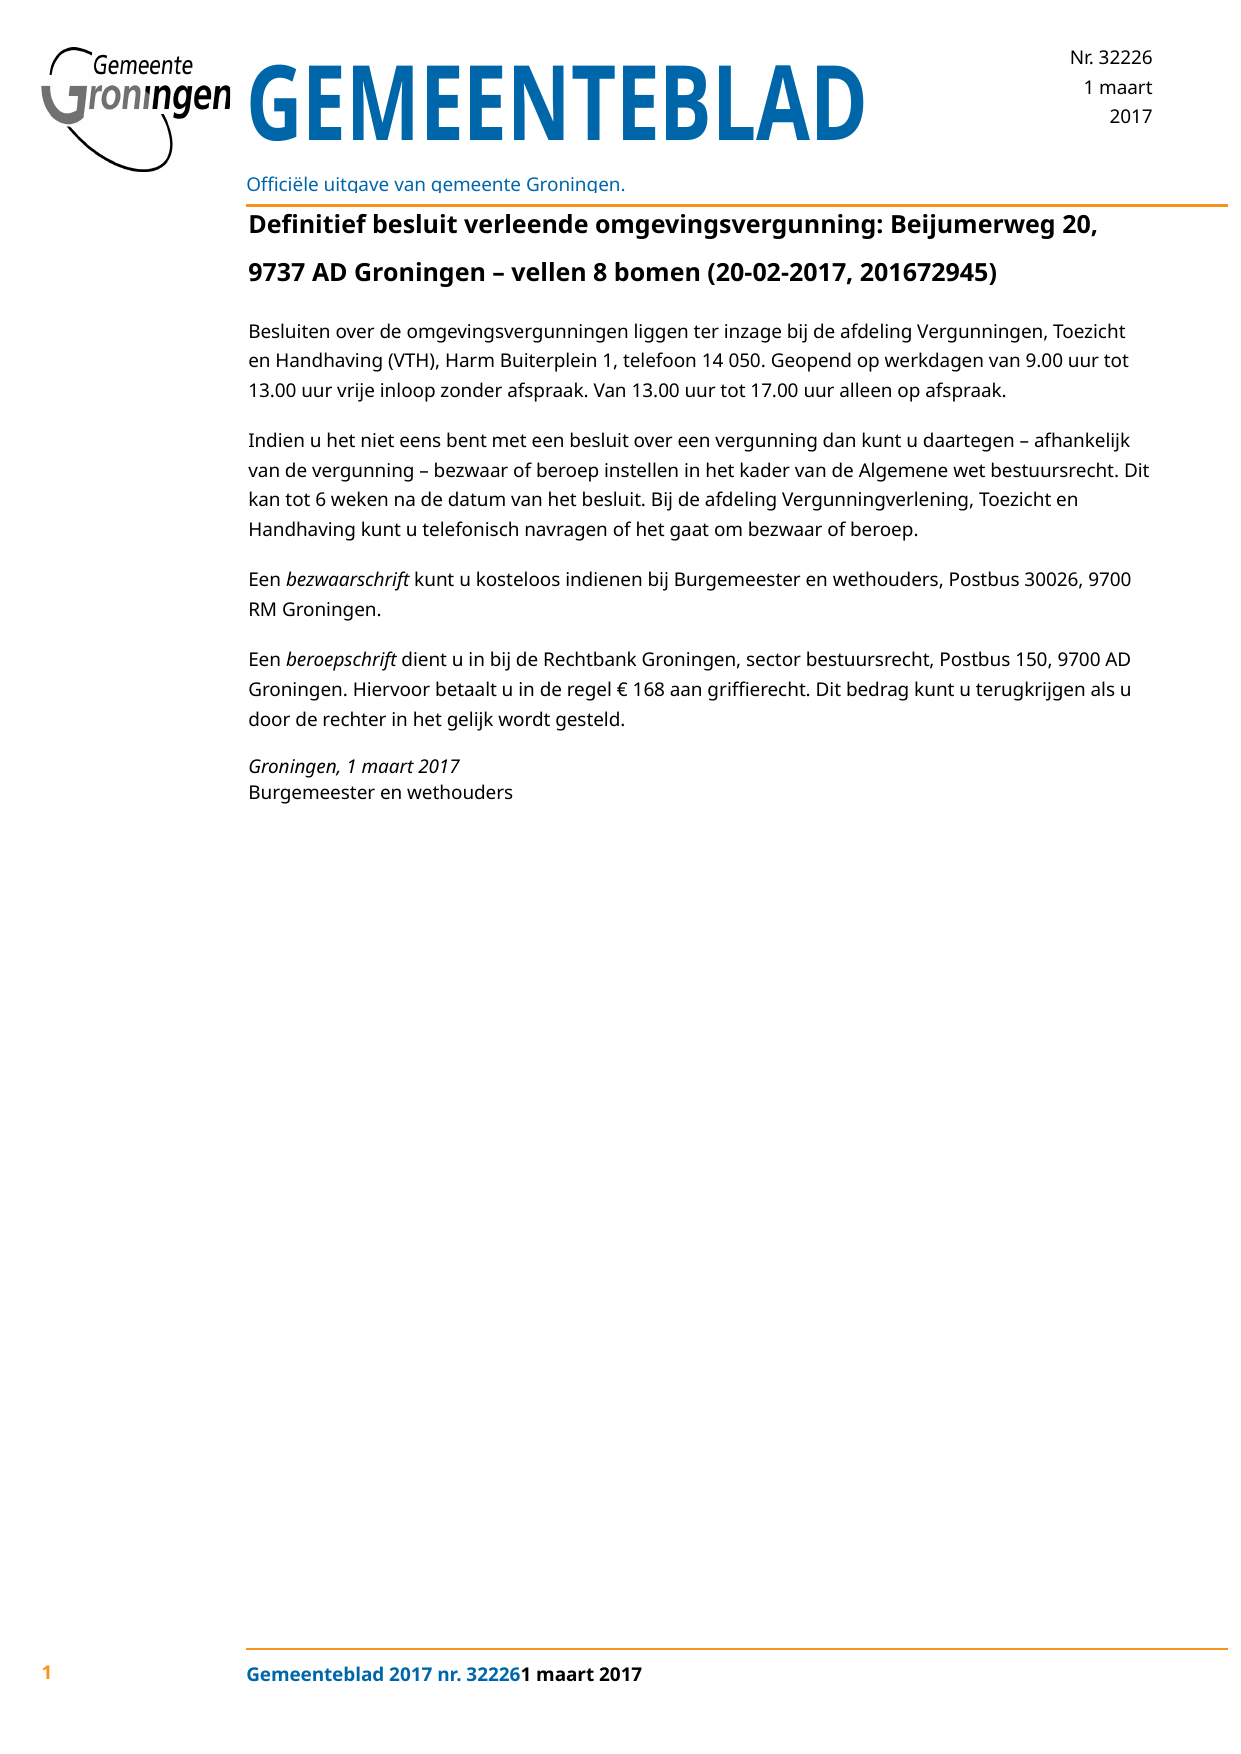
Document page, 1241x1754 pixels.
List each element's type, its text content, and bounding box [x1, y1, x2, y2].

text Een beroepschrift dient u in bij de Rechtbank Groningen, sector bestuursrecht, Postbus 150, 9700 AD Groningen. Hiervoor betaalt u in de regel € 168 aan griffierecht. Dit bedrag kunt u terugkrijgen als u door de rechter in het gelijk wordt gesteld. [248, 647, 1152, 732]
text Indien u het niet eens bent met een besluit over een vergunning dan kunt u daartegen – afhankelijk van de vergunning – bezwaar of beroep instellen in het kader van de Algemene wet bestuursrecht. Dit kan tot 6 weken na de datum van het besluit. Bij de afdeling Vergunningverlening, Toezicht en Handhaving kunt u telefonisch navragen of het gaat om bezwaar of beroep. [248, 427, 1152, 542]
text Definitief besluit verleende omgevingsvergunning: Beijumerweg 20, 9737 AD Groningen – vellen 8 bomen (20-02-2017, 201672945) [248, 207, 1152, 288]
text Groningen, 1 maart 2017 [248, 754, 1152, 779]
text Een bezwaarschrift kunt u kosteloos indienen bij Burgemeester en wethouders, Postbus 30026, 9700 RM Groningen. [248, 567, 1152, 622]
text Burgemeester en wethouders [248, 779, 1152, 805]
picture [41, 47, 231, 172]
text Besluiten over de omgevingsvergunningen liggen ter inzage bij de afdeling Vergunningen, Toezicht en Handhaving (VTH), Harm Buiterplein 1, telefoon 14 050. Geopend op werkdagen van 9.00 uur tot 13.00 uur vrije inloop zonder afspraak. Van 13.00 uur tot 17.00 uur alleen op afspraak. [248, 318, 1152, 403]
